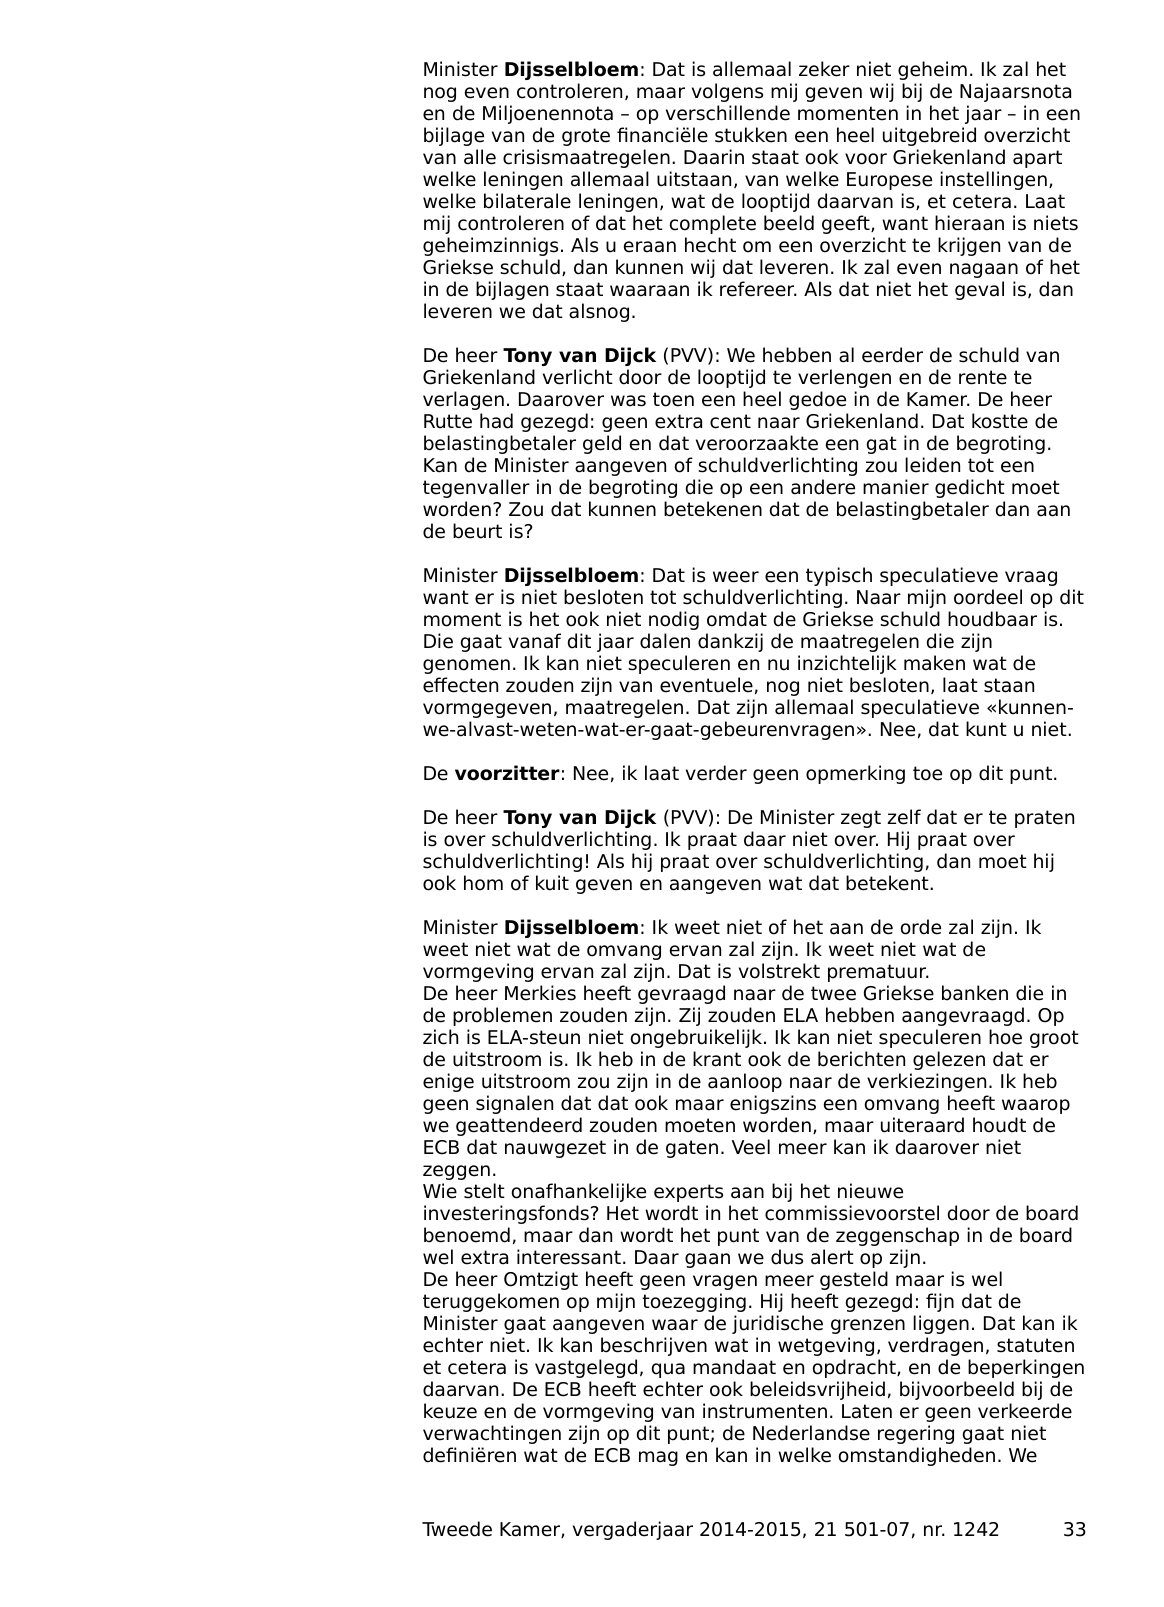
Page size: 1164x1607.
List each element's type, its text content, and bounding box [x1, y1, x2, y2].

text De heer Merkies heeft gevraagd naar de twee Griekse banken die in de problemen zouden zijn. Zij zouden ELA hebben aangevraagd. Op zich is ELA-steun niet ongebruikelijk. Ik kan niet speculeren hoe groot de uitstroom is. Ik heb in de krant ook de berichten gelezen dat er enige uitstroom zou zijn in de aanloop naar de verkiezingen. Ik heb geen signalen dat dat ook maar enigszins een omvang heeft waarop we geattendeerd zouden moeten worden, maar uiteraard houdt de ECB dat nauwgezet in de gaten. Veel meer kan ik daarover niet zeggen. [422, 983, 1087, 1181]
text Minister Dijsselbloem: Dat is allemaal zeker niet geheim. Ik zal het nog even controleren, maar volgens mij geven wij bij de Najaarsnota en de Miljoenennota – op verschillende momenten in het jaar – in een bijlage van de grote financiële stukken een heel uitgebreid overzicht van alle crisismaatregelen. Daarin staat ook voor Griekenland apart welke leningen allemaal uitstaan, van welke Europese instellingen, welke bilaterale leningen, wat de looptijd daarvan is, et cetera. Laat mij controleren of dat het complete beeld geeft, want hieraan is niets geheimzinnigs. Als u eraan hecht om een overzicht te krijgen van de Griekse schuld, dan kunnen wij dat leveren. Ik zal even nagaan of het in de bijlagen staat waaraan ik refereer. Als dat niet het geval is, dan leveren we dat alsnog. [422, 59, 1087, 323]
text De voorzitter: Nee, ik laat verder geen opmerking toe op dit punt. [422, 763, 1087, 785]
text De heer Tony van Dijck (PVV): We hebben al eerder de schuld van Griekenland verlicht door de looptijd te verlengen en de rente te verlagen. Daarover was toen een heel gedoe in de Kamer. De heer Rutte had gezegd: geen extra cent naar Griekenland. Dat kostte de belastingbetaler geld en dat veroorzaakte een gat in de begroting. Kan de Minister aangeven of schuldverlichting zou leiden tot een tegenvaller in de begroting die op een andere manier gedicht moet worden? Zou dat kunnen betekenen dat de belastingbetaler dan aan de beurt is? [422, 345, 1087, 543]
text Wie stelt onafhankelijke experts aan bij het nieuwe investeringsfonds? Het wordt in het commissievoorstel door de board benoemd, maar dan wordt het punt van de zeggenschap in de board wel extra interessant. Daar gaan we dus alert op zijn. [422, 1181, 1087, 1269]
text Minister Dijsselbloem: Ik weet niet of het aan de orde zal zijn. Ik weet niet wat de omvang ervan zal zijn. Ik weet niet wat de vormgeving ervan zal zijn. Dat is volstrekt prematuur. [422, 917, 1087, 983]
text De heer Omtzigt heeft geen vragen meer gesteld maar is wel teruggekomen op mijn toezegging. Hij heeft gezegd: fijn dat de Minister gaat aangeven waar de juridische grenzen liggen. Dat kan ik echter niet. Ik kan beschrijven wat in wetgeving, verdragen, statuten et cetera is vastgelegd, qua mandaat en opdracht, en de beperkingen daarvan. De ECB heeft echter ook beleidsvrijheid, bijvoorbeeld bij de keuze en de vormgeving van instrumenten. Laten er geen verkeerde verwachtingen zijn op dit punt; de Nederlandse regering gaat niet definiëren wat de ECB mag en kan in welke omstandigheden. We [422, 1269, 1087, 1467]
text De heer Tony van Dijck (PVV): De Minister zegt zelf dat er te praten is over schuldverlichting. Ik praat daar niet over. Hij praat over schuldverlichting! Als hij praat over schuldverlichting, dan moet hij ook hom of kuit geven en aangeven wat dat betekent. [422, 807, 1087, 895]
text Minister Dijsselbloem: Dat is weer een typisch speculatieve vraag want er is niet besloten tot schuldverlichting. Naar mijn oordeel op dit moment is het ook niet nodig omdat de Griekse schuld houdbaar is. Die gaat vanaf dit jaar dalen dankzij de maatregelen die zijn genomen. Ik kan niet speculeren en nu inzichtelijk maken wat de effecten zouden zijn van eventuele, nog niet besloten, laat staan vormgegeven, maatregelen. Dat zijn allemaal speculatieve «kunnen-we-alvast-weten-wat-er-gaat-gebeurenvragen». Nee, dat kunt u niet. [422, 565, 1087, 741]
